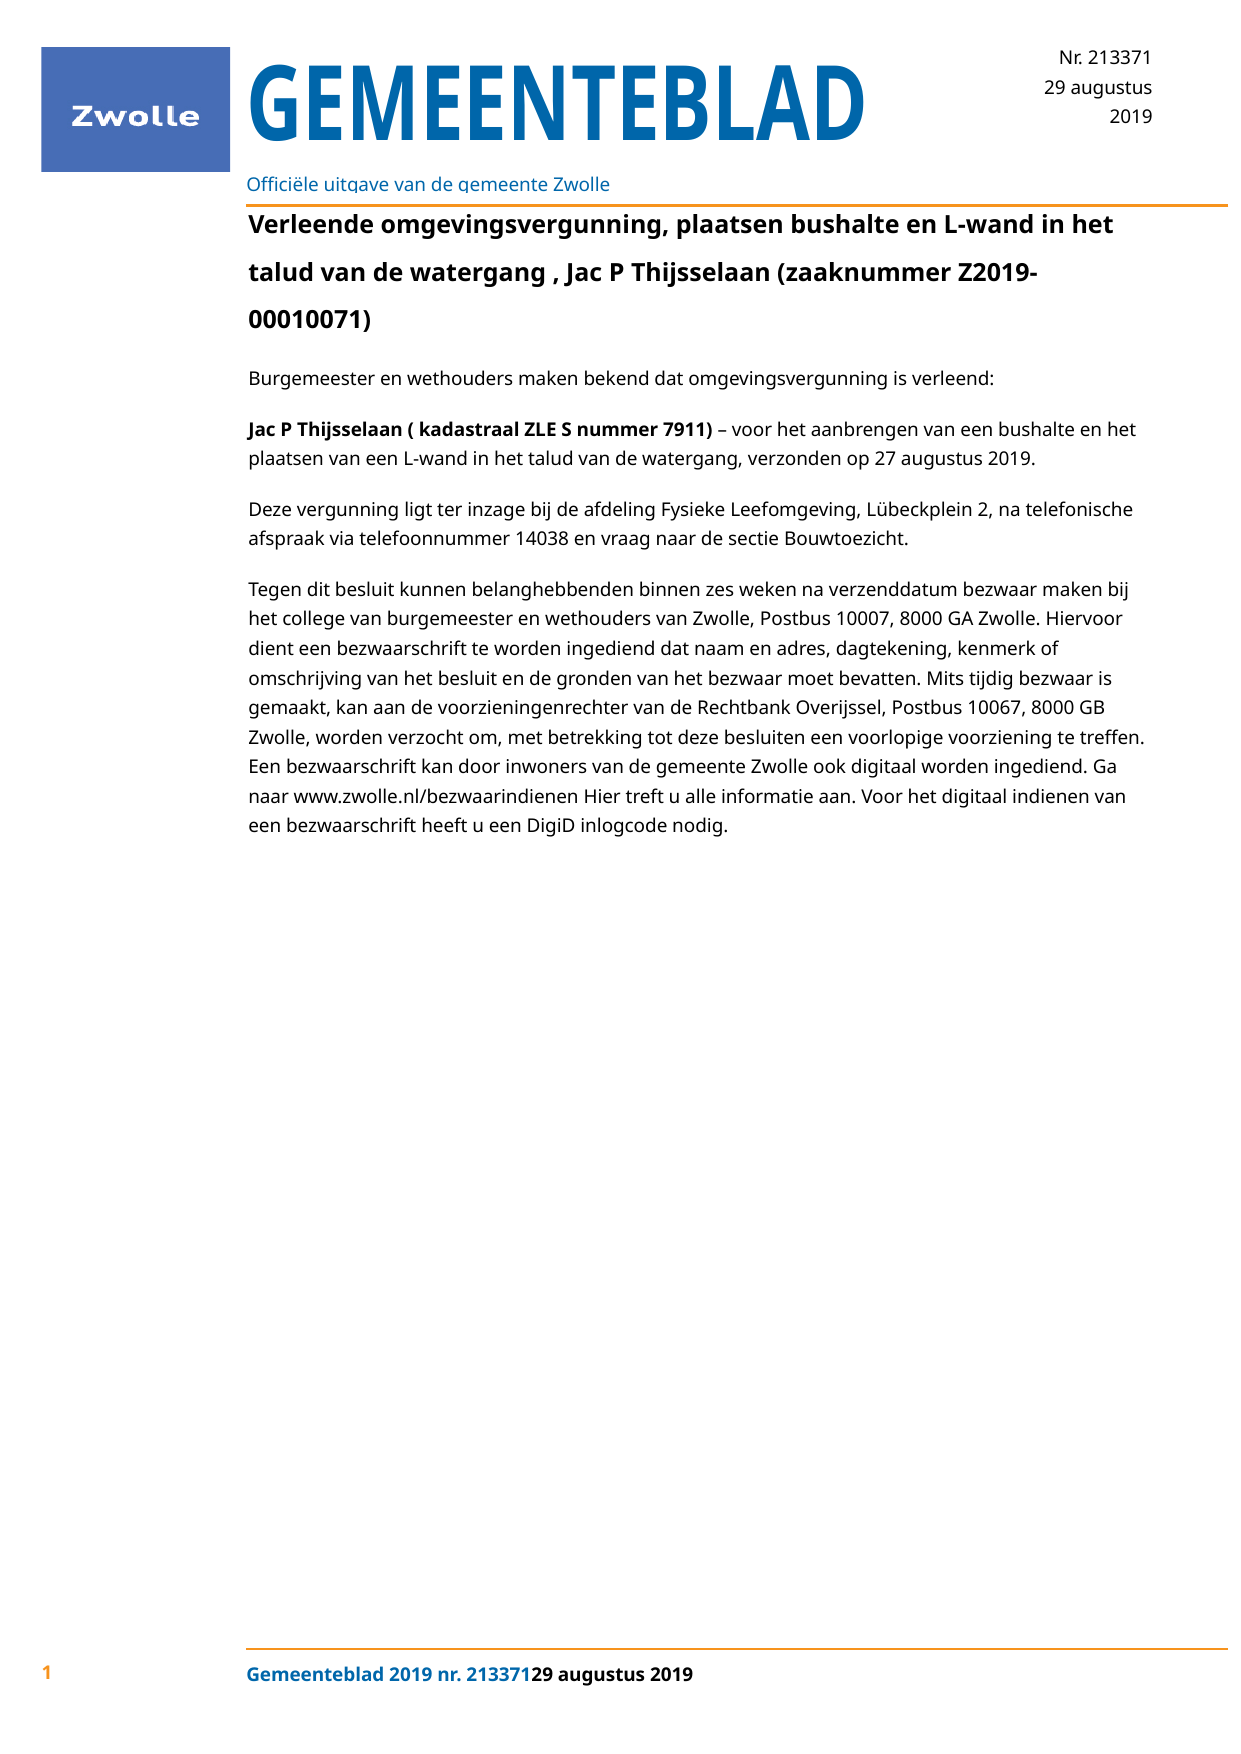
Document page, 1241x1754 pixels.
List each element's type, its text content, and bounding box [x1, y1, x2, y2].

text Verleende omgevingsvergunning, plaatsen bushalte en L-wand in het talud van de watergang , Jac P Thijsselaan (zaaknummer Z2019-00010071) [248, 207, 1152, 336]
text Deze vergunning ligt ter inzage bij de afdeling Fysieke Leefomgeving, Lübeckplein 2, na telefonische afspraak via telefoonnummer 14038 en vraag naar de sectie Bouwtoezicht. [248, 496, 1152, 551]
text Jac P Thijsselaan ( kadastraal ZLE S nummer 7911) – voor het aanbrengen van een bushalte en het plaatsen van een L-wand in het talud van de watergang, verzonden op 27 augustus 2019. [248, 416, 1152, 471]
picture [41, 47, 231, 172]
text Tegen dit besluit kunnen belanghebbenden binnen zes weken na verzenddatum bezwaar maken bij het college van burgemeester en wethouders van Zwolle, Postbus 10007, 8000 GA Zwolle. Hiervoor dient een bezwaarschrift te worden ingediend dat naam en adres, dagtekening, kenmerk of omschrijving van het besluit en de gronden van het bezwaar moet bevatten. Mits tijdig bezwaar is gemaakt, kan aan de voorzieningenrechter van de Rechtbank Overijssel, Postbus 10067, 8000 GB Zwolle, worden verzocht om, met betrekking tot deze besluiten een voorlopige voorziening te treffen. Een bezwaarschrift kan door inwoners van de gemeente Zwolle ook digitaal worden ingediend. Ga naar www.zwolle.nl/bezwaarindienen Hier treft u alle informatie aan. Voor het digitaal indienen van een bezwaarschrift heeft u een DigiD inlogcode nodig. [248, 576, 1152, 838]
text Burgemeester en wethouders maken bekend dat omgevingsvergunning is verleend: [248, 366, 1152, 391]
